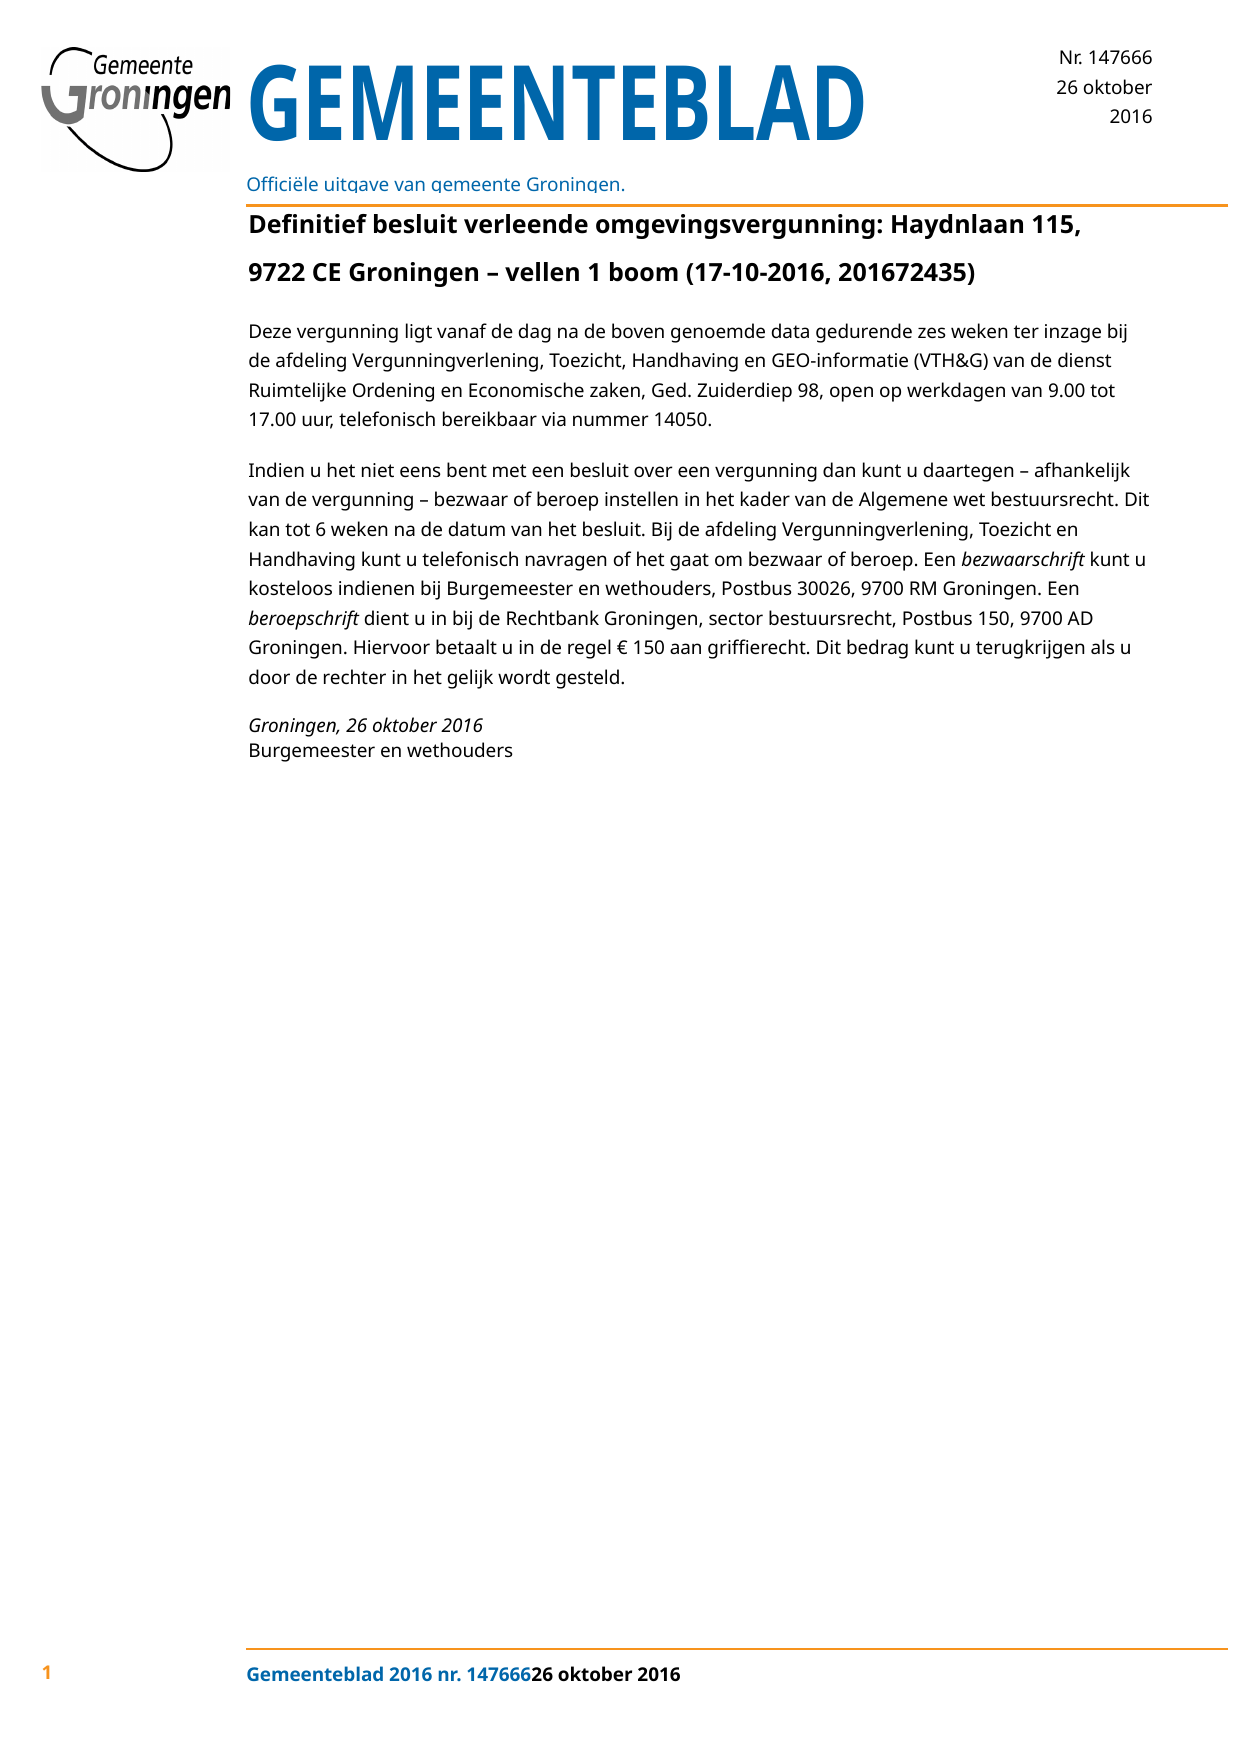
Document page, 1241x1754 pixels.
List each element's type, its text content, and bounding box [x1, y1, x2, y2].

text Deze vergunning ligt vanaf de dag na de boven genoemde data gedurende zes weken ter inzage bij de afdeling Vergunningverlening, Toezicht, Handhaving en GEO-informatie (VTH&G) van de dienst Ruimtelijke Ordening en Economische zaken, Ged. Zuiderdiep 98, open op werkdagen van 9.00 tot 17.00 uur, telefonisch bereikbaar via nummer 14050. [248, 318, 1152, 432]
text Indien u het niet eens bent met een besluit over een vergunning dan kunt u daartegen – afhankelijk van de vergunning – bezwaar of beroep instellen in het kader van de Algemene wet bestuursrecht. Dit kan tot 6 weken na de datum van het besluit. Bij de afdeling Vergunningverlening, Toezicht en Handhaving kunt u telefonisch navragen of het gaat om bezwaar of beroep. Een bezwaarschrift kunt u kosteloos indienen bij Burgemeester en wethouders, Postbus 30026, 9700 RM Groningen. Een beroepschrift dient u in bij de Rechtbank Groningen, sector bestuursrecht, Postbus 150, 9700 AD Groningen. Hiervoor betaalt u in de regel € 150 aan griffierecht. Dit bedrag kunt u terugkrijgen als u door de rechter in het gelijk wordt gesteld. [248, 457, 1152, 690]
text Definitief besluit verleende omgevingsvergunning: Haydnlaan 115, 9722 CE Groningen – vellen 1 boom (17-10-2016, 201672435) [248, 207, 1152, 288]
text Groningen, 26 oktober 2016 [248, 712, 1152, 738]
picture [41, 47, 231, 172]
text Burgemeester en wethouders [248, 738, 1152, 763]
